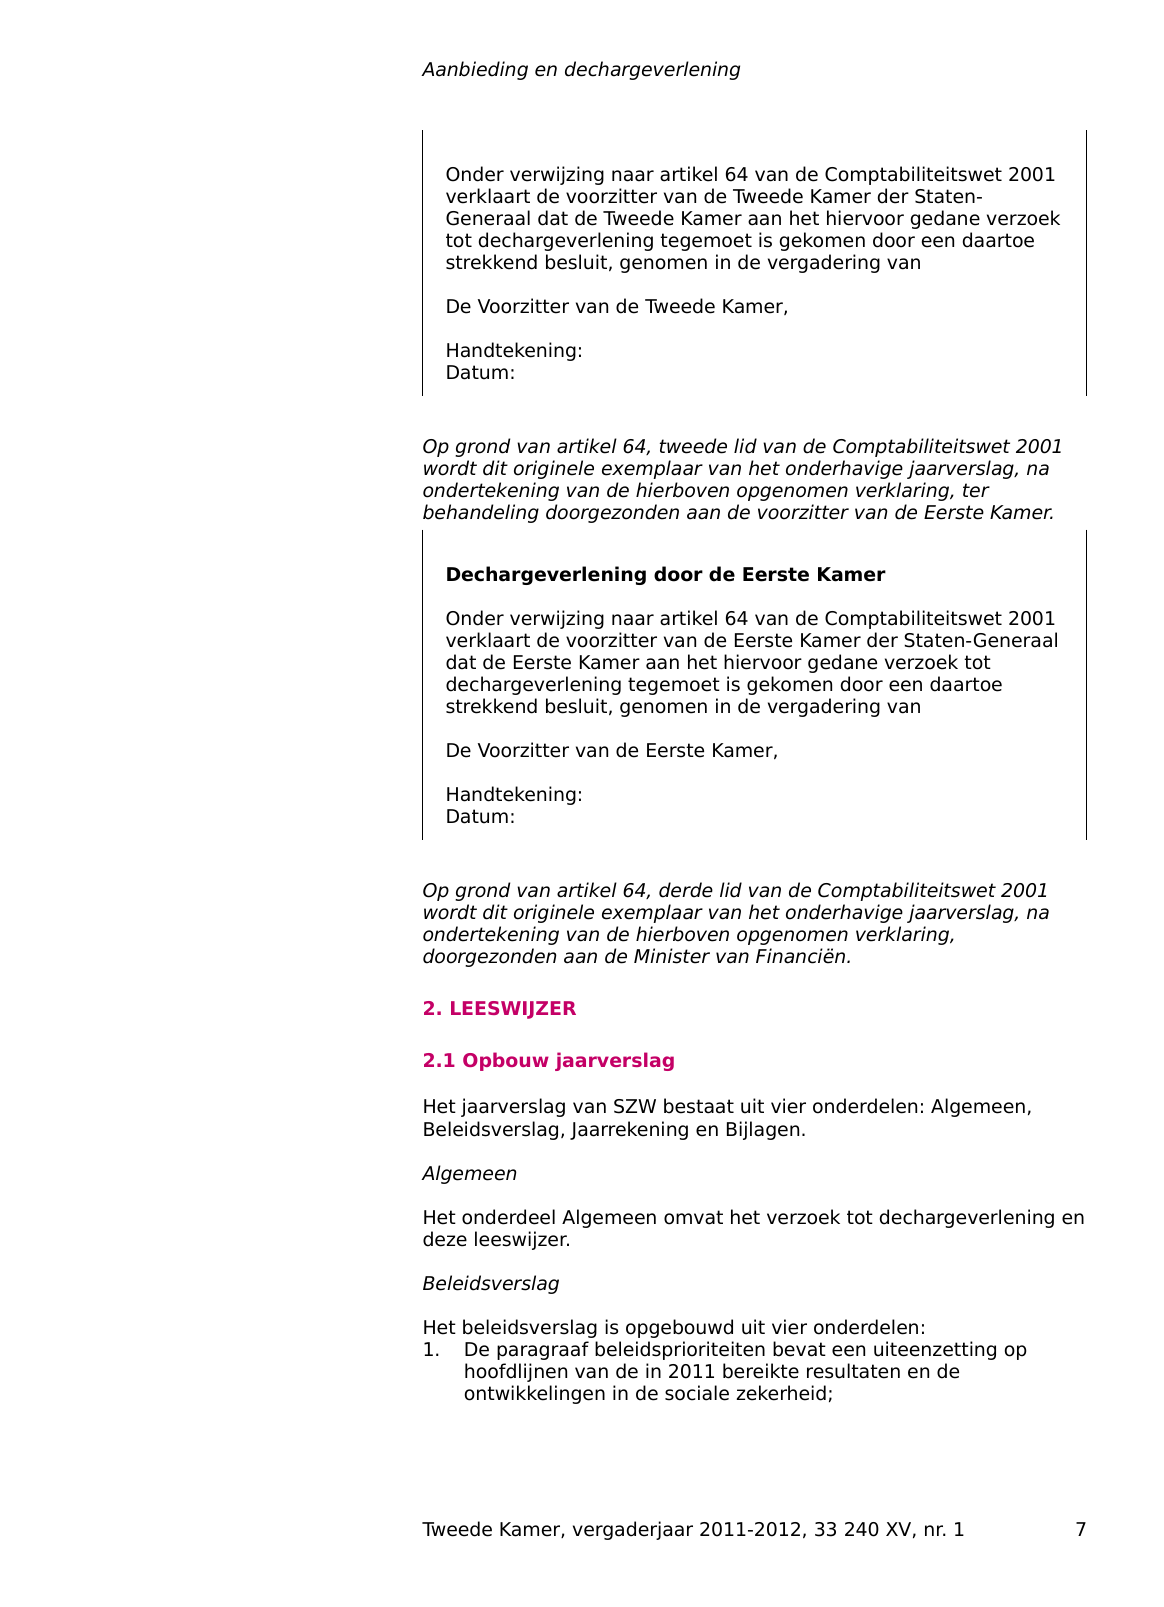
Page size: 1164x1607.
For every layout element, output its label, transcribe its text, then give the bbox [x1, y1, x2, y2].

table_header Dechargeverlening door de Eerste Kamer Onder verwijzing naar artikel 64 van de Comptabiliteitswet 2001 verklaart de voorzitter van de Eerste Kamer der Staten-Generaal dat de Eerste Kamer aan het hiervoor gedane verzoek tot dechargeverlening tegemoet is gekomen door een daartoe strekkend besluit, genomen in de vergadering van De Voorzitter van de Eerste Kamer, Handtekening: Datum: [423, 530, 1086, 840]
subtitle Algemeen [422, 1163, 1087, 1184]
text Het onderdeel Algemeen omvat het verzoek tot dechargeverlening en deze leeswijzer. [422, 1207, 1087, 1251]
text Op grond van artikel 64, derde lid van de Comptabiliteitswet 2001 wordt dit originele exemplaar van het onderhavige jaarverslag, na ondertekening van de hierboven opgenomen verklaring, doorgezonden aan de Minister van Financiën. [422, 879, 1087, 967]
subtitle 2. LEESWIJZER [422, 997, 1087, 1019]
text Het jaarverslag van SZW bestaat uit vier onderdelen: Algemeen, Beleidsverslag, Jaarrekening en Bijlagen. [422, 1096, 1087, 1140]
table_header Onder verwijzing naar artikel 64 van de Comptabiliteitswet 2001 verklaart de voorzitter van de Tweede Kamer der Staten-Generaal dat de Tweede Kamer aan het hiervoor gedane verzoek tot dechargeverlening tegemoet is gekomen door een daartoe strekkend besluit, genomen in de vergadering van De Voorzitter van de Tweede Kamer, Handtekening: Datum: [423, 130, 1086, 396]
subtitle Beleidsverslag [422, 1273, 1087, 1295]
subtitle 2.1 Opbouw jaarverslag [422, 1049, 1087, 1071]
text Het beleidsverslag is opgebouwd uit vier onderdelen: [422, 1317, 1087, 1339]
text 1. De paragraaf beleidsprioriteiten bevat een uiteenzetting op hoofdlijnen van de in 2011 bereikte resultaten en de ontwikkelingen in de sociale zekerheid; [422, 1339, 1087, 1405]
text Op grond van artikel 64, tweede lid van de Comptabiliteitswet 2001 wordt dit originele exemplaar van het onderhavige jaarverslag, na ondertekening van de hierboven opgenomen verklaring, ter behandeling doorgezonden aan de voorzitter van de Eerste Kamer. [422, 436, 1087, 524]
